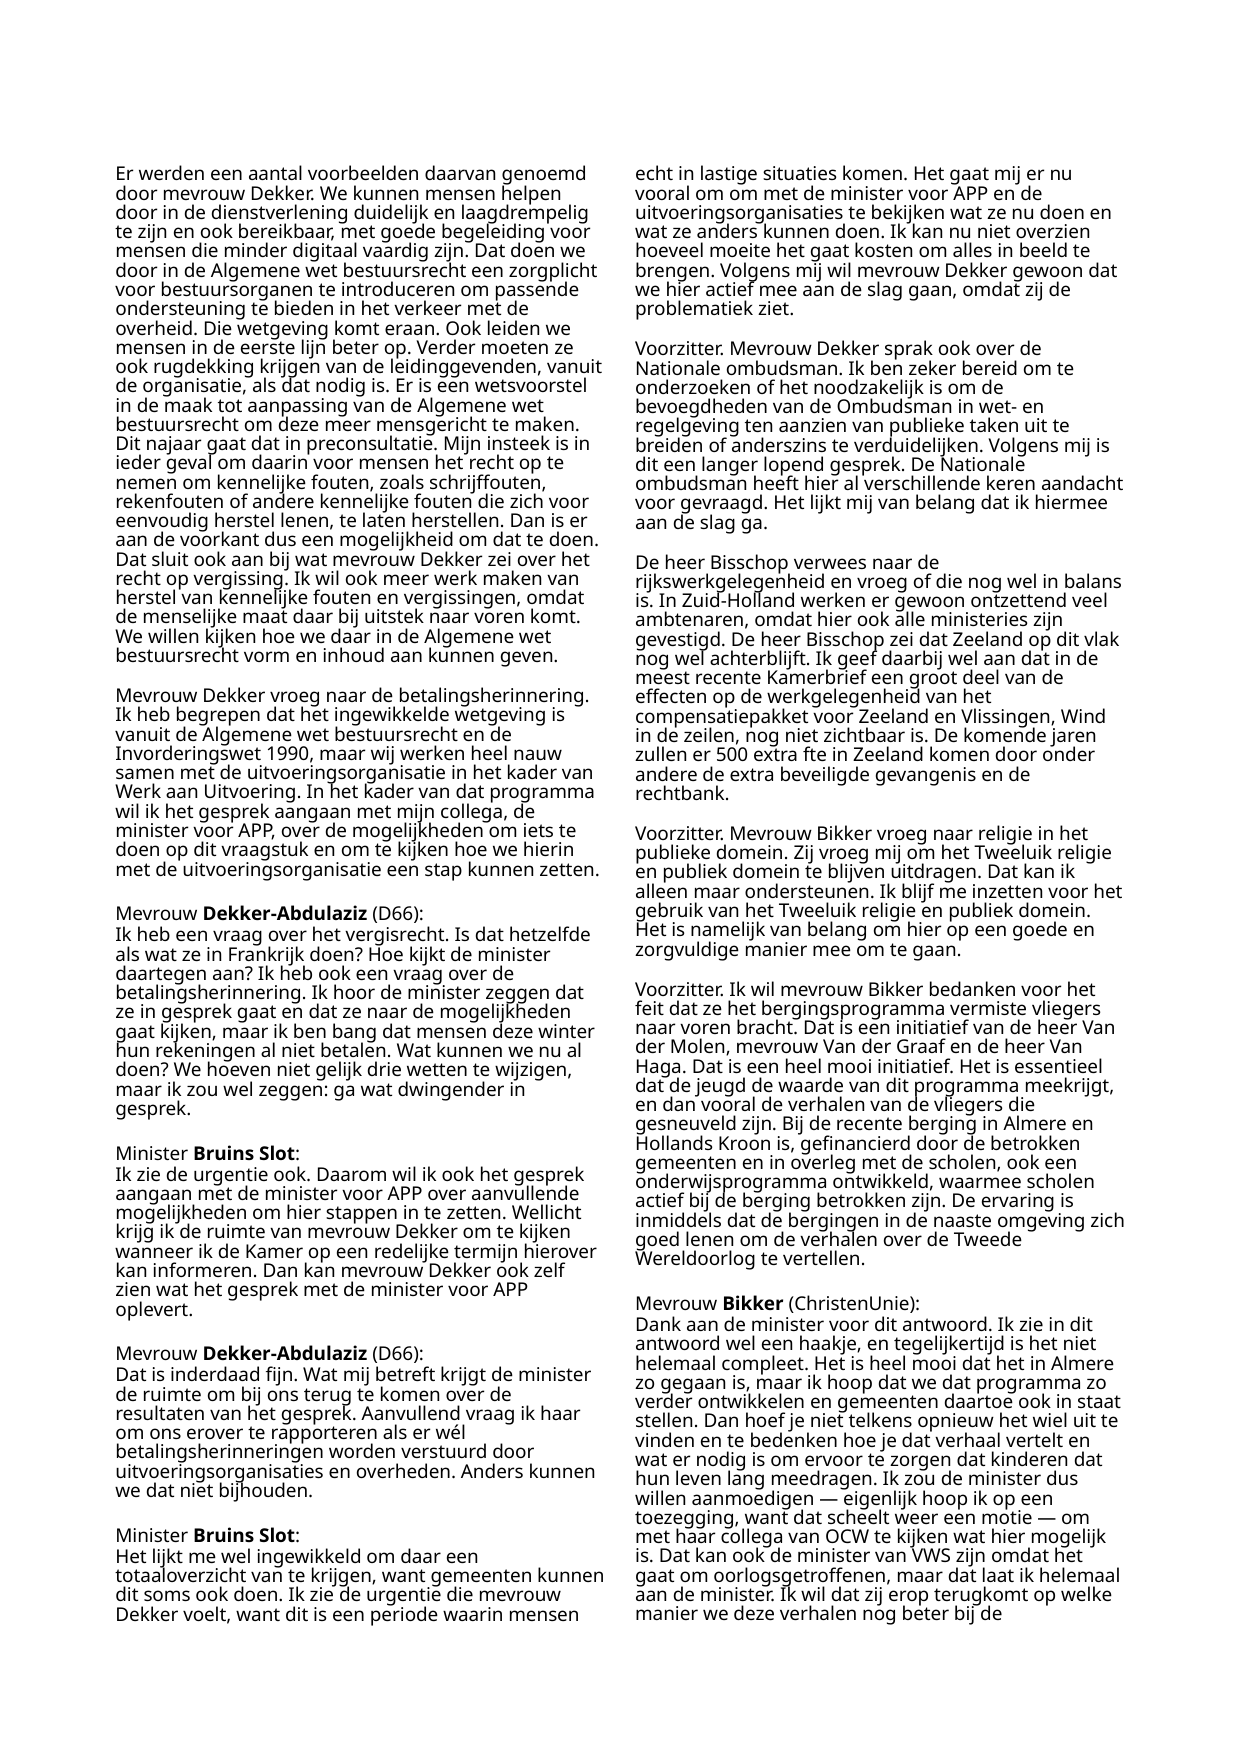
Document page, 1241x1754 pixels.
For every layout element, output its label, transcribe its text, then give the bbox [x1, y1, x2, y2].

text Mevrouw Bikker (ChristenUnie): [635, 1290, 1125, 1316]
text Mevrouw Dekker-Abdulaziz (D66): [115, 901, 605, 926]
text Dat is inderdaad fijn. Wat mij betreft krijgt de minister de ruimte om bij ons terug te komen over de resultaten van het gesprek. Aanvullend vraag ik haar om ons erover te rapporteren als er wél betalingsherinneringen worden verstuurd door uitvoeringsorganisaties en overheden. Anders kunnen we dat niet bijhouden. [115, 1366, 605, 1501]
text Dank aan de minister voor dit antwoord. Ik zie in dit antwoord wel een haakje, en tegelijkertijd is het niet helemaal compleet. Het is heel mooi dat het in Almere zo gegaan is, maar ik hoop dat we dat programma zo verder ontwikkelen en gemeenten daartoe ook in staat stellen. Dan hoef je niet telkens opnieuw het wiel uit te vinden en te bedenken hoe je dat verhaal vertelt en wat er nodig is om ervoor te zorgen dat kinderen dat hun leven lang meedragen. Ik zou de minister dus willen aanmoedigen — eigenlijk hoop ik op een toezegging, want dat scheelt weer een motie — om met haar collega van OCW te kijken wat hier mogelijk is. Dat kan ook de minister van VWS zijn omdat het gaat om oorlogsgetroffenen, maar dat laat ik helemaal aan de minister. Ik wil dat zij erop terugkomt op welke manier we deze verhalen nog beter bij de [635, 1316, 1125, 1624]
text Minister Bruins Slot: [115, 1522, 605, 1548]
text Mevrouw Dekker-Abdulaziz (D66): [115, 1341, 605, 1366]
text Het lijkt me wel ingewikkeld om daar een totaaloverzicht van te krijgen, want gemeenten kunnen dit soms ook doen. Ik zie de urgentie die mevrouw Dekker voelt, want dit is een periode waarin mensen [115, 1548, 605, 1625]
text Mevrouw Dekker vroeg naar de betalingsherinnering. Ik heb begrepen dat het ingewikkelde wetgeving is vanuit de Algemene wet bestuursrecht en de Invorderingswet 1990, maar wij werken heel nauw samen met de uitvoeringsorganisatie in het kader van Werk aan Uitvoering. In het kader van dat programma wil ik het gesprek aangaan met mijn collega, de minister voor APP, over de mogelijkheden om iets te doen op dit vraagstuk en om te kijken hoe we hierin met de uitvoeringsorganisatie een stap kunnen zetten. [115, 687, 605, 880]
text De heer Bisschop verwees naar de rijkswerkgelegenheid en vroeg of die nog wel in balans is. In Zuid-Holland werken er gewoon ontzettend veel ambtenaren, omdat hier ook alle ministeries zijn gevestigd. De heer Bisschop zei dat Zeeland op dit vlak nog wel achterblijft. Ik geef daarbij wel aan dat in de meest recente Kamerbrief een groot deel van de effecten op de werkgelegenheid van het compensatiepakket voor Zeeland en Vlissingen, Wind in de zeilen, nog niet zichtbaar is. De komende jaren zullen er 500 extra fte in Zeeland komen door onder andere de extra beveiligde gevangenis en de rechtbank. [635, 554, 1125, 804]
text Er werden een aantal voorbeelden daarvan genoemd door mevrouw Dekker. We kunnen mensen helpen door in de dienstverlening duidelijk en laagdrempelig te zijn en ook bereikbaar, met goede begeleiding voor mensen die minder digitaal vaardig zijn. Dat doen we door in de Algemene wet bestuursrecht een zorgplicht voor bestuursorganen te introduceren om passende ondersteuning te bieden in het verkeer met de overheid. Die wetgeving komt eraan. Ook leiden we mensen in de eerste lijn beter op. Verder moeten ze ook rugdekking krijgen van de leidinggevenden, vanuit de organisatie, als dat nodig is. Er is een wetsvoorstel in de maak tot aanpassing van de Algemene wet bestuursrecht om deze meer mensgericht te maken. Dit najaar gaat dat in preconsultatie. Mijn insteek is in ieder geval om daarin voor mensen het recht op te nemen om kennelijke fouten, zoals schrijffouten, rekenfouten of andere kennelijke fouten die zich voor eenvoudig herstel lenen, te laten herstellen. Dan is er aan de voorkant dus een mogelijkheid om dat te doen. Dat sluit ook aan bij wat mevrouw Dekker zei over het recht op vergissing. Ik wil ook meer werk maken van herstel van kennelijke fouten en vergissingen, omdat de menselijke maat daar bij uitstek naar voren komt. We willen kijken hoe we daar in de Algemene wet bestuursrecht vorm en inhoud aan kunnen geven. [115, 165, 605, 666]
text Voorzitter. Mevrouw Dekker sprak ook over de Nationale ombudsman. Ik ben zeker bereid om te onderzoeken of het noodzakelijk is om de bevoegdheden van de Ombudsman in wet- en regelgeving ten aanzien van publieke taken uit te breiden of anderszins te verduidelijken. Volgens mij is dit een langer lopend gesprek. De Nationale ombudsman heeft hier al verschillende keren aandacht voor gevraagd. Het lijkt mij van belang dat ik hiermee aan de slag ga. [635, 340, 1125, 533]
text echt in lastige situaties komen. Het gaat mij er nu vooral om om met de minister voor APP en de uitvoeringsorganisaties te bekijken wat ze nu doen en wat ze anders kunnen doen. Ik kan nu niet overzien hoeveel moeite het gaat kosten om alles in beeld te brengen. Volgens mij wil mevrouw Dekker gewoon dat we hier actief mee aan de slag gaan, omdat zij de problematiek ziet. [635, 165, 1125, 319]
text Ik zie de urgentie ook. Daarom wil ik ook het gesprek aangaan met de minister voor APP over aanvullende mogelijkheden om hier stappen in te zetten. Wellicht krijg ik de ruimte van mevrouw Dekker om te kijken wanneer ik de Kamer op een redelijke termijn hierover kan informeren. Dan kan mevrouw Dekker ook zelf zien wat het gesprek met de minister voor APP oplevert. [115, 1166, 605, 1320]
text Voorzitter. Mevrouw Bikker vroeg naar religie in het publieke domein. Zij vroeg mij om het Tweeluik religie en publiek domein te blijven uitdragen. Dat kan ik alleen maar ondersteunen. Ik blijf me inzetten voor het gebruik van het Tweeluik religie en publiek domein. Het is namelijk van belang om hier op een goede en zorgvuldige manier mee om te gaan. [635, 825, 1125, 960]
text Minister Bruins Slot: [115, 1140, 605, 1166]
text Voorzitter. Ik wil mevrouw Bikker bedanken voor het feit dat ze het bergingsprogramma vermiste vliegers naar voren bracht. Dat is een initiatief van de heer Van der Molen, mevrouw Van der Graaf en de heer Van Haga. Dat is een heel mooi initiatief. Het is essentieel dat de jeugd de waarde van dit programma meekrijgt, en dan vooral de verhalen van de vliegers die gesneuveld zijn. Bij de recente berging in Almere en Hollands Kroon is, gefinancierd door de betrokken gemeenten en in overleg met de scholen, ook een onderwijsprogramma ontwikkeld, waarmee scholen actief bij de berging betrokken zijn. De ervaring is inmiddels dat de bergingen in de naaste omgeving zich goed lenen om de verhalen over de Tweede Wereldoorlog te vertellen. [635, 981, 1125, 1269]
text Ik heb een vraag over het vergisrecht. Is dat hetzelfde als wat ze in Frankrijk doen? Hoe kijkt de minister daartegen aan? Ik heb ook een vraag over de betalingsherinnering. Ik hoor de minister zeggen dat ze in gesprek gaat en dat ze naar de mogelijkheden gaat kijken, maar ik ben bang dat mensen deze winter hun rekeningen al niet betalen. Wat kunnen we nu al doen? We hoeven niet gelijk drie wetten te wijzigen, maar ik zou wel zeggen: ga wat dwingender in gesprek. [115, 926, 605, 1119]
